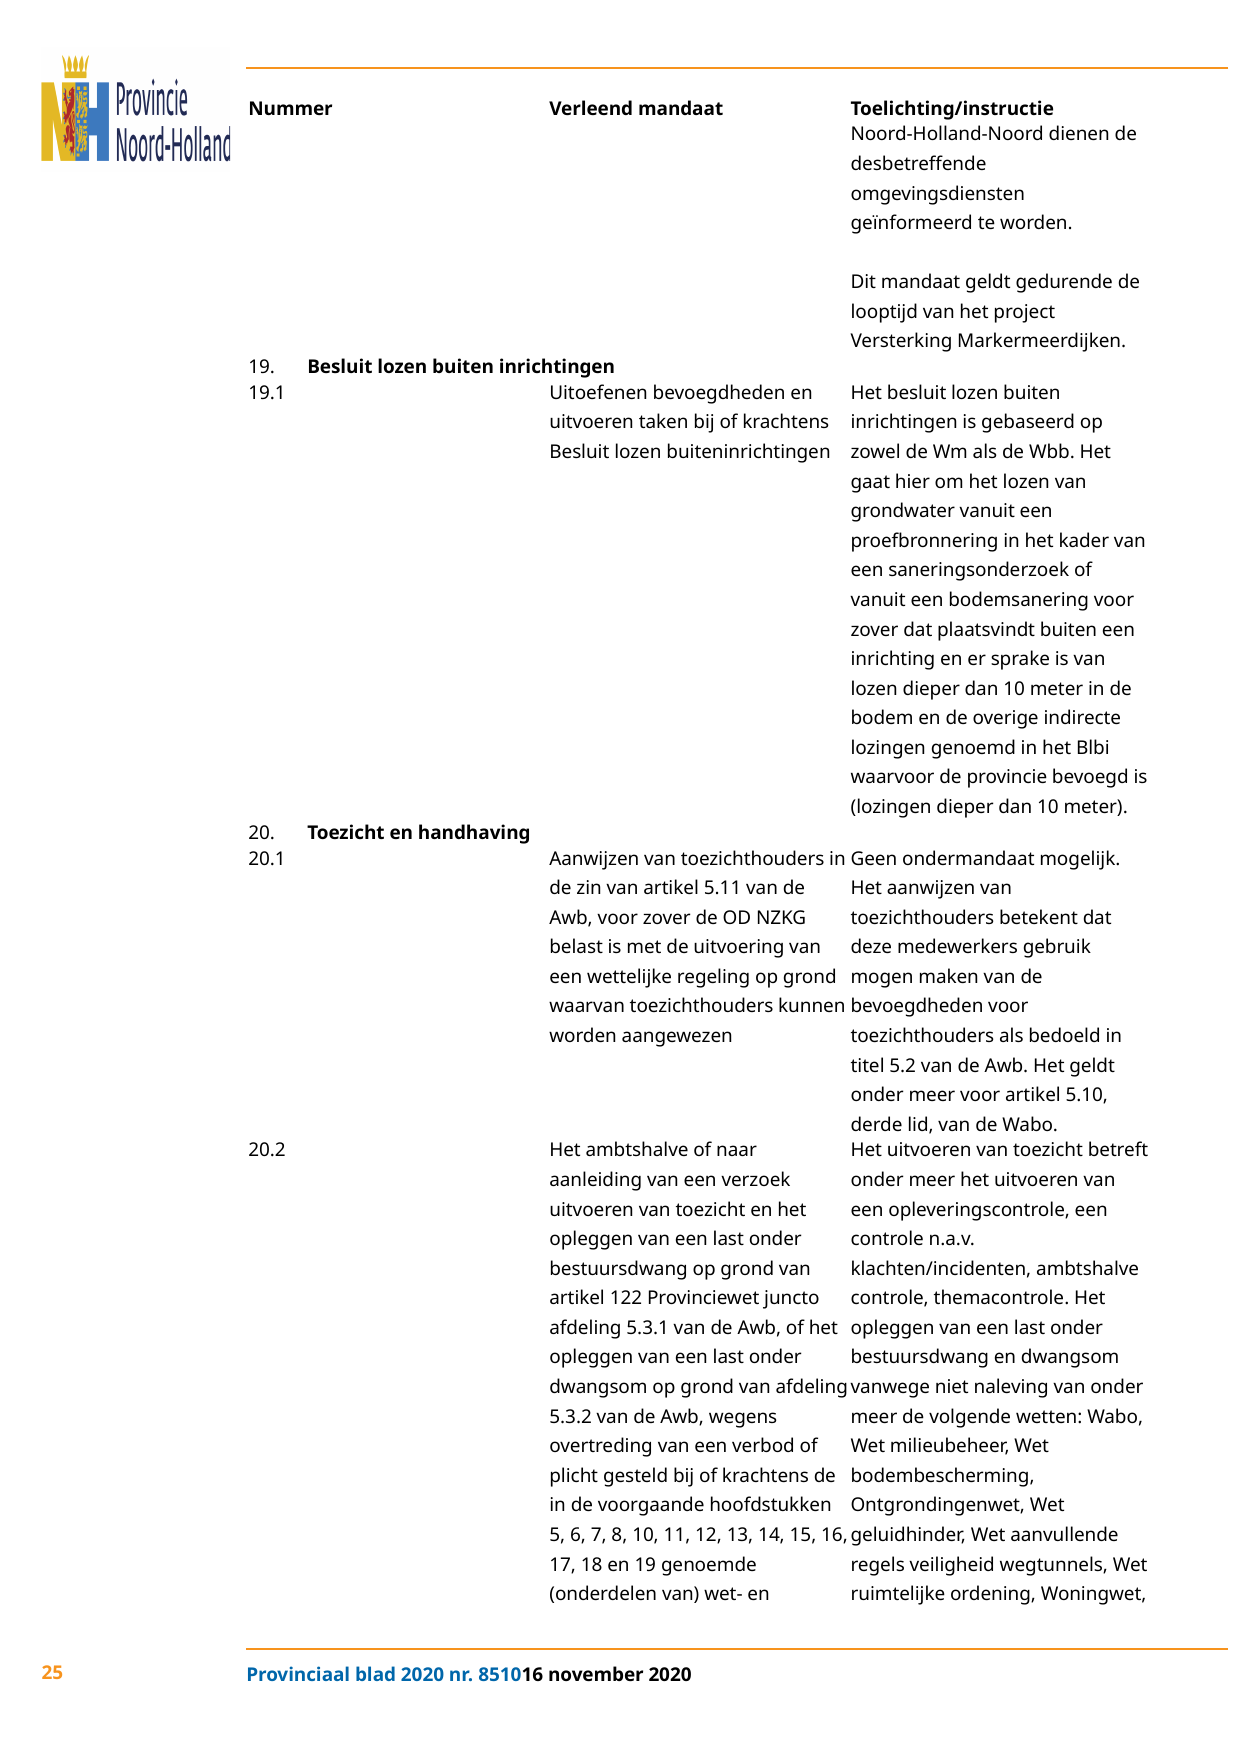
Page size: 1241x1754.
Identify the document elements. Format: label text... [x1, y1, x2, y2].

table_cell Geen ondermandaat mogelijk. Het aanwijzen van toezichthouders betekent dat deze medewerkers gebruik mogen maken van de bevoegdheden voor toezichthouders als bedoeld in titel 5.2 van de Awb. Het geldt onder meer voor artikel 5.10, derde lid, van de Wabo. [850, 845, 1152, 1137]
table_cell Toezicht en handhaving [248, 819, 1152, 845]
table_cell 20.1 [248, 845, 549, 1137]
table_cell 19.1 [248, 379, 549, 819]
table_header Verleend mandaat [549, 95, 850, 121]
table_cell Het besluit lozen buiten inrichtingen is gebaseerd op zowel de Wm als de Wbb. Het gaat hier om het lozen van grondwater vanuit een proefbronnering in het kader van een saneringsonderzoek of vanuit een bodemsanering voor zover dat plaatsvindt buiten een inrichting en er sprake is van lozen dieper dan 10 meter in de bodem en de overige indirecte lozingen genoemd in het Blbi waarvoor de provincie bevoegd is (lozingen dieper dan 10 meter). [850, 379, 1152, 819]
table_cell Het uitvoeren van toezicht betreft onder meer het uitvoeren van een opleveringscontrole, een controle n.a.v. klachten/incidenten, ambtshalve controle, themacontrole. Het opleggen van een last onder bestuursdwang en dwangsom vanwege niet naleving van onder meer de volgende wetten: Wabo, Wet milieubeheer, Wet bodembescherming, Ontgrondingenwet, Wet geluidhinder, Wet aanvullende regels veiligheid wegtunnels, Wet ruimtelijke ordening, Woningwet, [850, 1137, 1152, 1606]
table_cell Het ambtshalve of naar aanleiding van een verzoek uitvoeren van toezicht en het opleggen van een last onder bestuursdwang op grond van artikel 122 Provinciewet juncto afdeling 5.3.1 van de Awb, of het opleggen van een last onder dwangsom op grond van afdeling 5.3.2 van de Awb, wegens overtreding van een verbod of plicht gesteld bij of krachtens de in de voorgaande hoofdstukken 5, 6, 7, 8, 10, 11, 12, 13, 14, 15, 16, 17, 18 en 19 genoemde (onderdelen van) wet- en [549, 1137, 850, 1606]
table_header Toelichting/instructie [850, 95, 1152, 121]
table_cell Uitoefenen bevoegdheden en uitvoeren taken bij of krachtens Besluit lozen buiteninrichtingen [549, 379, 850, 819]
table_cell 20.2 [248, 1137, 549, 1606]
table_cell [248, 121, 549, 353]
table_cell Aanwijzen van toezichthouders in de zin van artikel 5.11 van de Awb, voor zover de OD NZKG belast is met de uitvoering van een wettelijke regeling op grond waarvan toezichthouders kunnen worden aangewezen [549, 845, 850, 1137]
table_cell [549, 121, 850, 353]
picture [41, 47, 231, 172]
table_cell Besluit lozen buiten inrichtingen [248, 353, 1152, 379]
table_cell Noord-Holland-Noord dienen de desbetreffende omgevingsdiensten geïnformeerd te worden. Dit mandaat geldt gedurende de looptijd van het project Versterking Markermeerdijken. [850, 121, 1152, 353]
table_header Nummer [248, 95, 549, 121]
